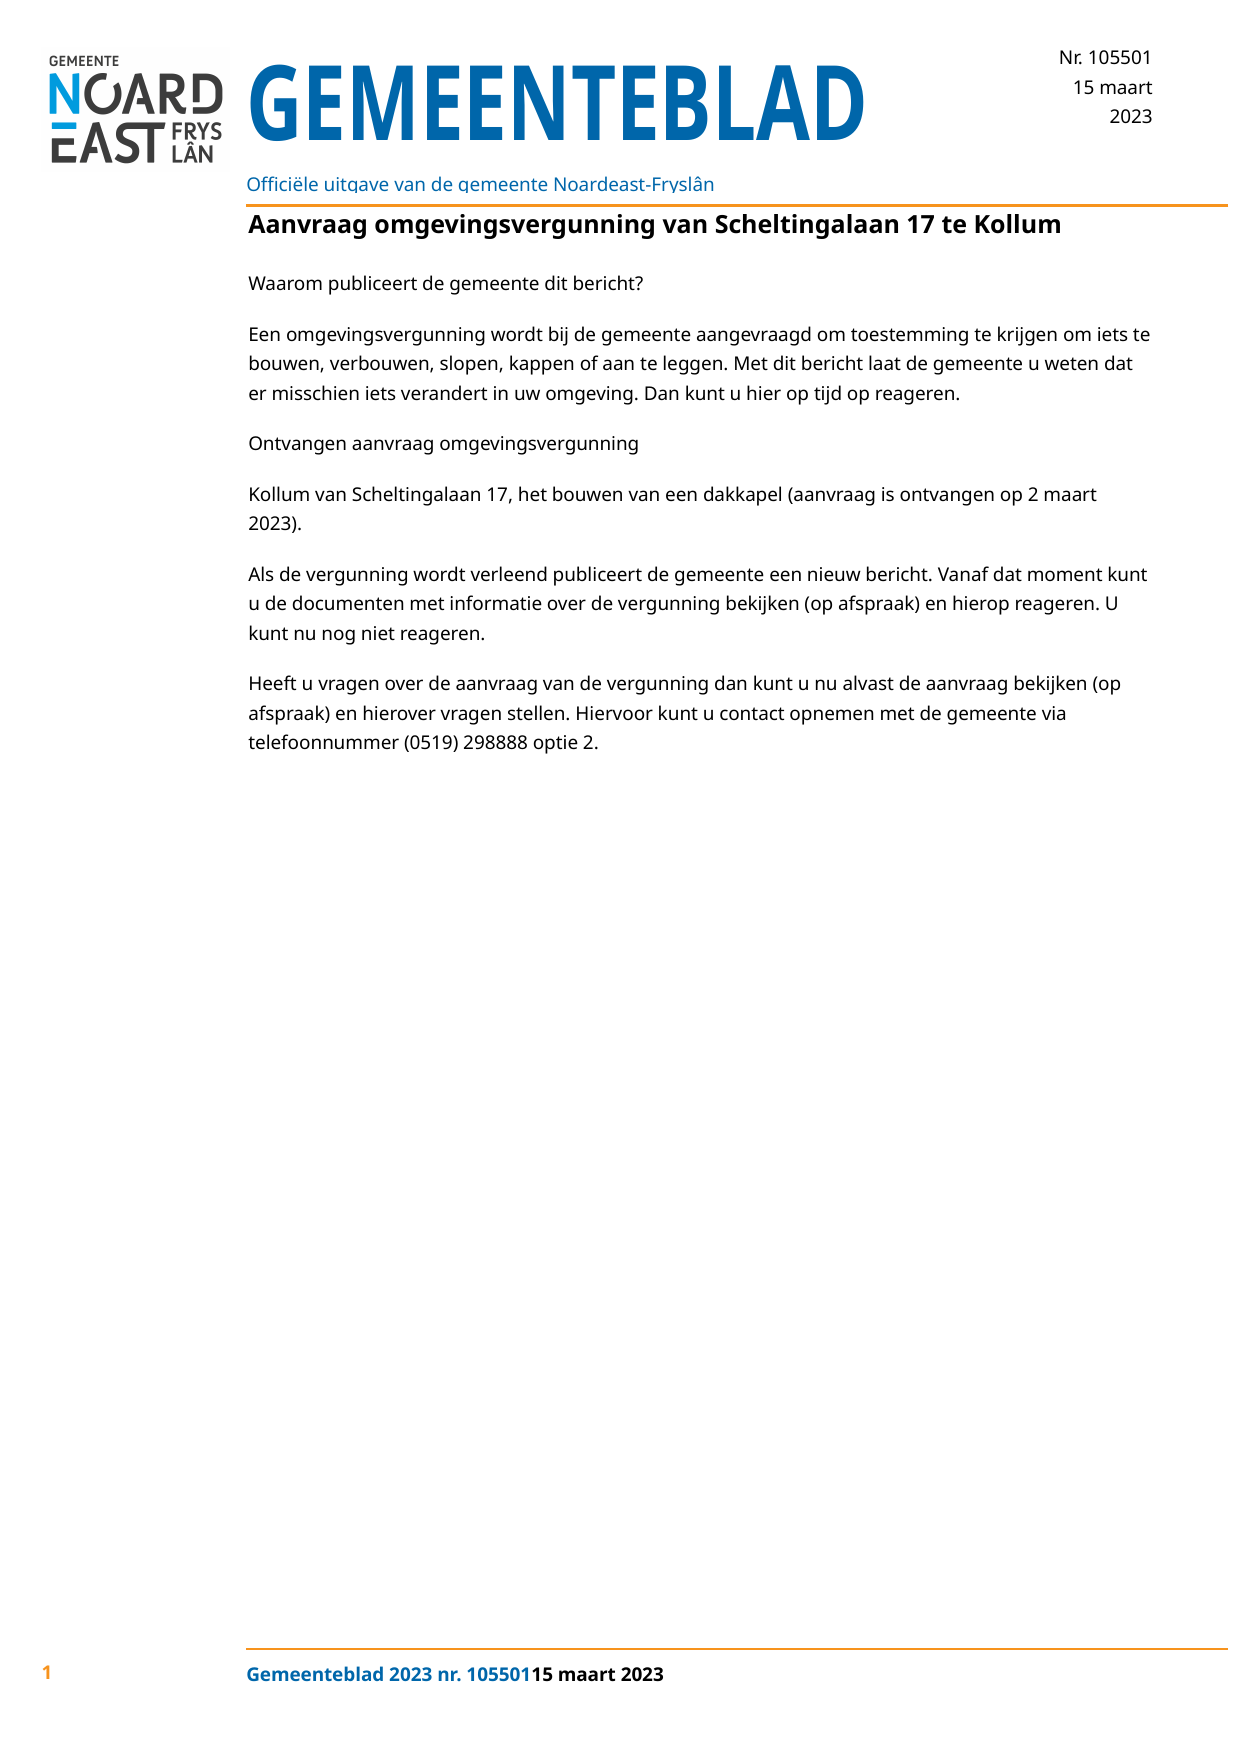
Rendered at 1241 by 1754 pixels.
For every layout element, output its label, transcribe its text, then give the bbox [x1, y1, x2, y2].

text Kollum van Scheltingalaan 17, het bouwen van een dakkapel (aanvraag is ontvangen op 2 maart 2023). [248, 481, 1152, 536]
text Als de vergunning wordt verleend publiceert de gemeente een nieuw bericht. Vanaf dat moment kunt u de documenten met informatie over de vergunning bekijken (op afspraak) en hierop reageren. U kunt nu nog niet reageren. [248, 561, 1152, 646]
picture [41, 47, 231, 172]
text Een omgevingsvergunning wordt bij de gemeente aangevraagd om toestemming te krijgen om iets te bouwen, verbouwen, slopen, kappen of aan te leggen. Met dit bericht laat de gemeente u weten dat er misschien iets verandert in uw omgeving. Dan kunt u hier op tijd op reageren. [248, 321, 1152, 406]
text Waarom publiceert de gemeente dit bericht? [248, 270, 1152, 296]
text Heeft u vragen over de aanvraag van de vergunning dan kunt u nu alvast de aanvraag bekijken (op afspraak) en hierover vragen stellen. Hiervoor kunt u contact opnemen met de gemeente via telefoonnummer (0519) 298888 optie 2. [248, 670, 1152, 755]
text Ontvangen aanvraag omgevingsvergunning [248, 430, 1152, 456]
text Aanvraag omgevingsvergunning van Scheltingalaan 17 te Kollum [248, 207, 1152, 241]
